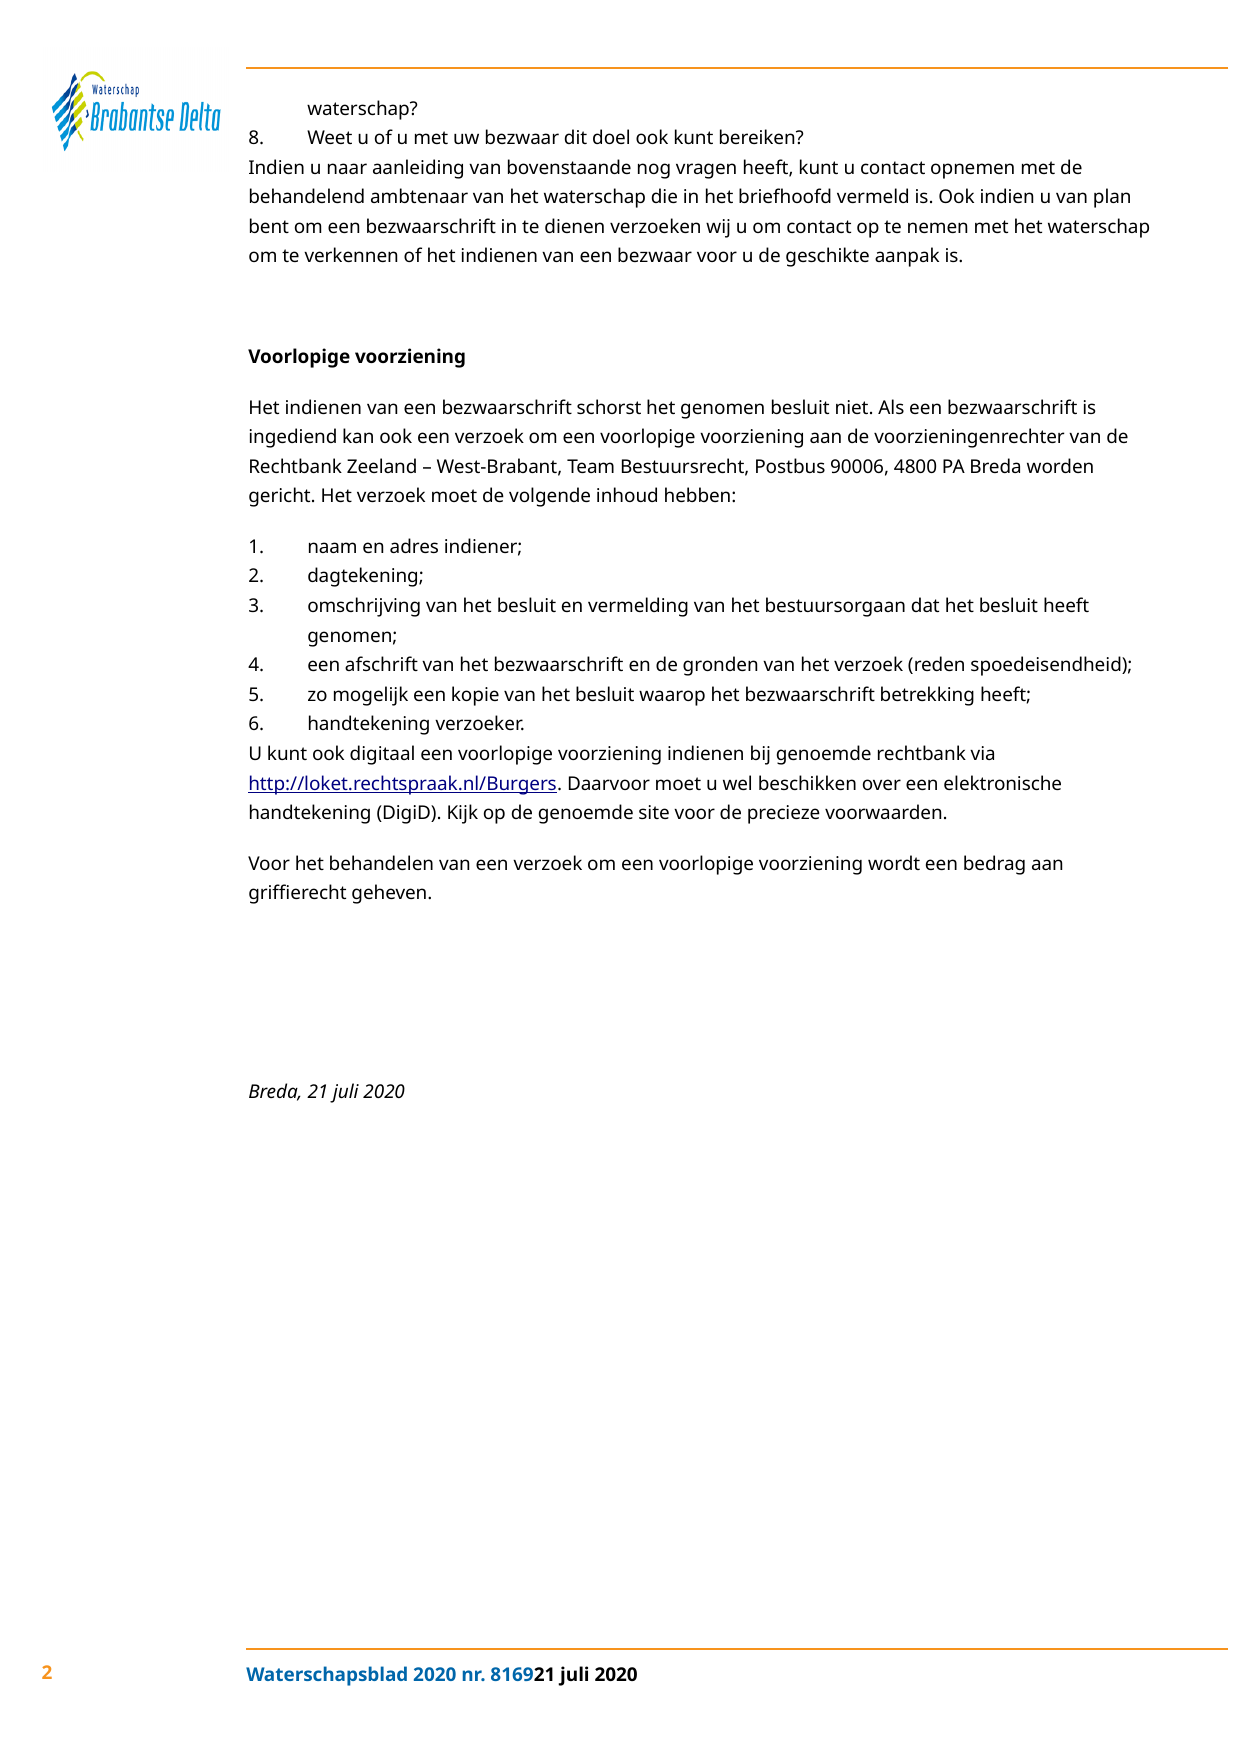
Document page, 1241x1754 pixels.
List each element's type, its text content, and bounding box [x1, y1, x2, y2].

list naam en adres indiener; [248, 533, 1152, 559]
list zo mogelijk een kopie van het besluit waarop het bezwaarschrift betrekking heeft; [248, 681, 1152, 707]
list dagtekening; [248, 563, 1152, 588]
list Weet u of u met uw bezwaar dit doel ook kunt bereiken? [248, 124, 1152, 150]
list een afschrift van het bezwaarschrift en de gronden van het verzoek (reden spoedeisendheid); [248, 651, 1152, 677]
text Breda, 21 juli 2020 [248, 1078, 1152, 1104]
list omschrijving van het besluit en vermelding van het bestuursorgaan dat het besluit heeft genomen; [248, 592, 1152, 648]
text U kunt ook digitaal een voorlopige voorziening indienen bij genoemde rechtbank via http://loket.rechtspraak.nl/Burgers. Daarvoor moet u wel beschikken over een elektronische handtekening (DigiD). Kijk op de genoemde site voor de precieze voorwaarden. [248, 740, 1152, 825]
picture [41, 47, 231, 172]
text Het indienen van een bezwaarschrift schorst het genomen besluit niet. Als een bezwaarschrift is ingediend kan ook een verzoek om een voorlopige voorziening aan de voorzieningenrechter van de Rechtbank Zeeland – West-Brabant, Team Bestuursrecht, Postbus 90006, 4800 PA Breda worden gericht. Het verzoek moet de volgende inhoud hebben: [248, 394, 1152, 508]
text Indien u naar aanleiding van bovenstaande nog vragen heeft, kunt u contact opnemen met de behandelend ambtenaar van het waterschap die in het briefhoofd vermeld is. Ook indien u van plan bent om een bezwaarschrift in te dienen verzoeken wij u om contact op te nemen met het waterschap om te verkennen of het indienen van een bezwaar voor u de geschikte aanpak is. [248, 154, 1152, 268]
list waterschap? [248, 95, 1152, 121]
text Voor het behandelen van een verzoek om een voorlopige voorziening wordt een bedrag aan griffierecht geheven. [248, 850, 1152, 905]
text Voorlopige voorziening [248, 343, 1152, 369]
list handtekening verzoeker. [248, 711, 1152, 736]
